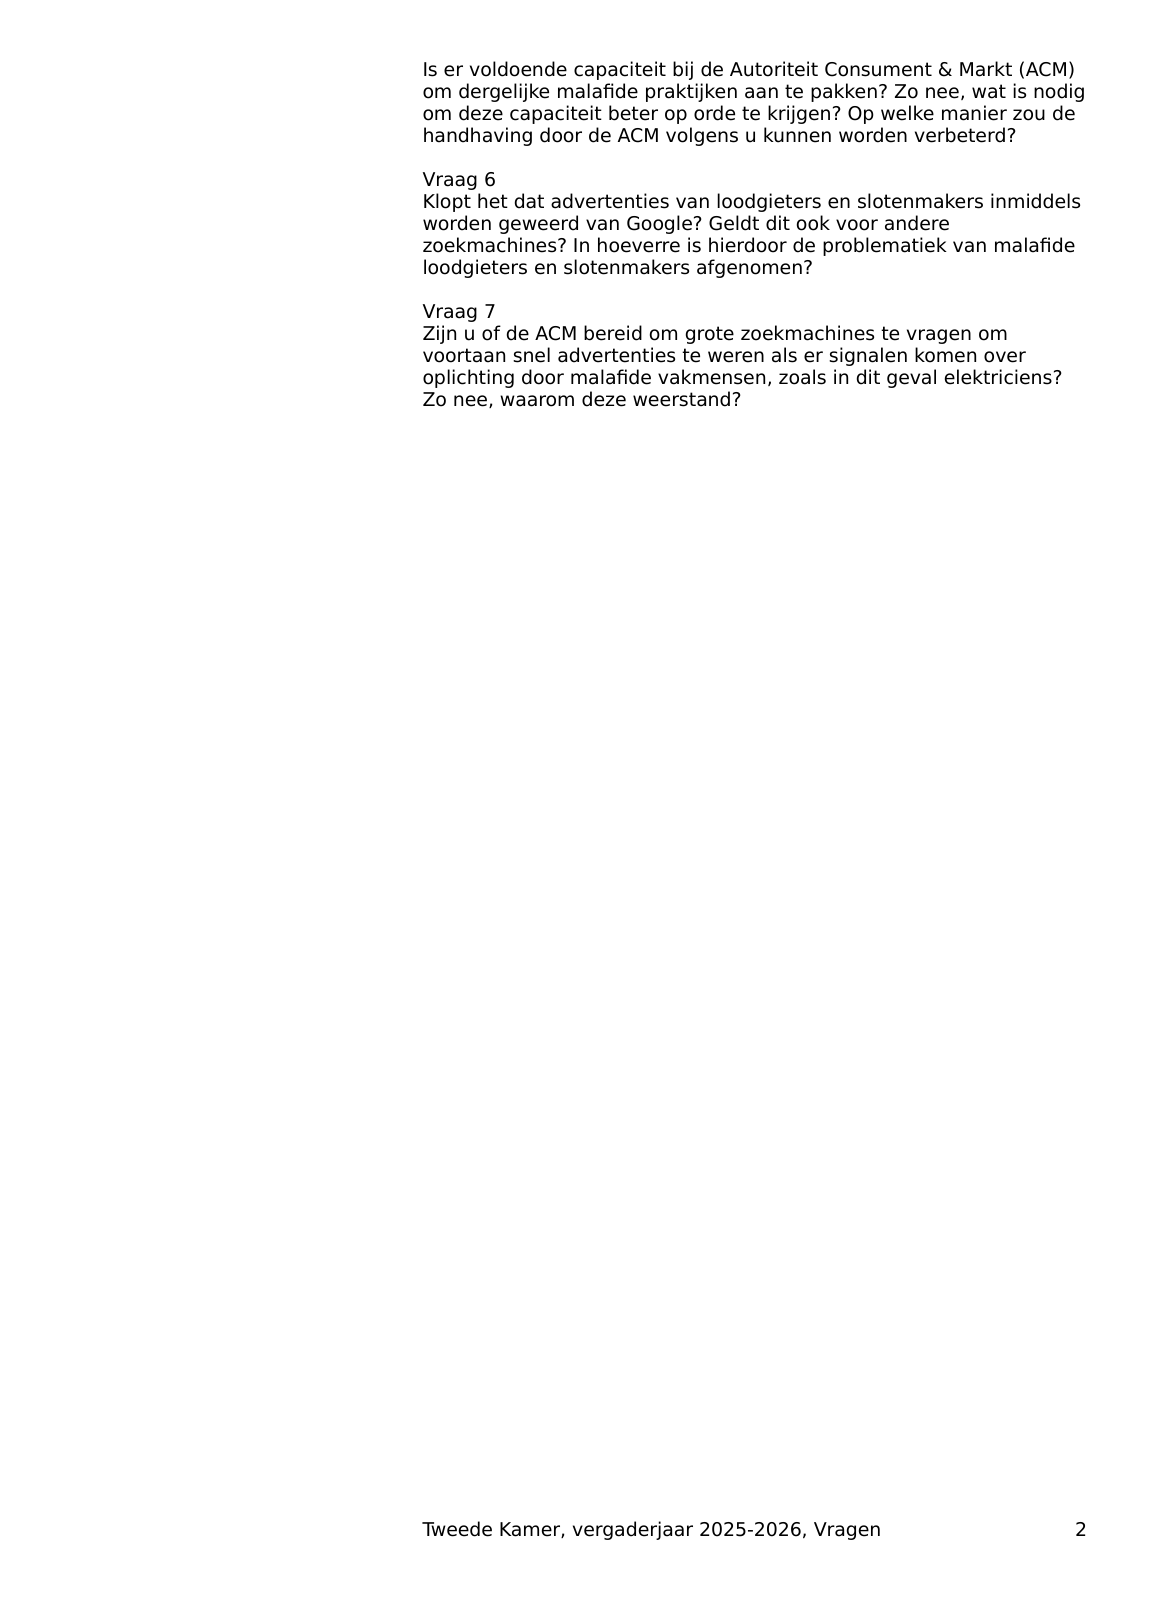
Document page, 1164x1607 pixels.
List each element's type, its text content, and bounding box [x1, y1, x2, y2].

text Vraag 6 [422, 169, 1087, 191]
text Klopt het dat advertenties van loodgieters en slotenmakers inmiddels worden geweerd van Google? Geldt dit ook voor andere zoekmachines? In hoeverre is hierdoor de problematiek van malafide loodgieters en slotenmakers afgenomen? [422, 191, 1087, 279]
text Vraag 7 [422, 301, 1087, 323]
text Zijn u of de ACM bereid om grote zoekmachines te vragen om voortaan snel advertenties te weren als er signalen komen over oplichting door malafide vakmensen, zoals in dit geval elektriciens? Zo nee, waarom deze weerstand? [422, 323, 1087, 411]
text Is er voldoende capaciteit bij de Autoriteit Consument & Markt (ACM) om dergelijke malafide praktijken aan te pakken? Zo nee, wat is nodig om deze capaciteit beter op orde te krijgen? Op welke manier zou de handhaving door de ACM volgens u kunnen worden verbeterd? [422, 59, 1087, 147]
